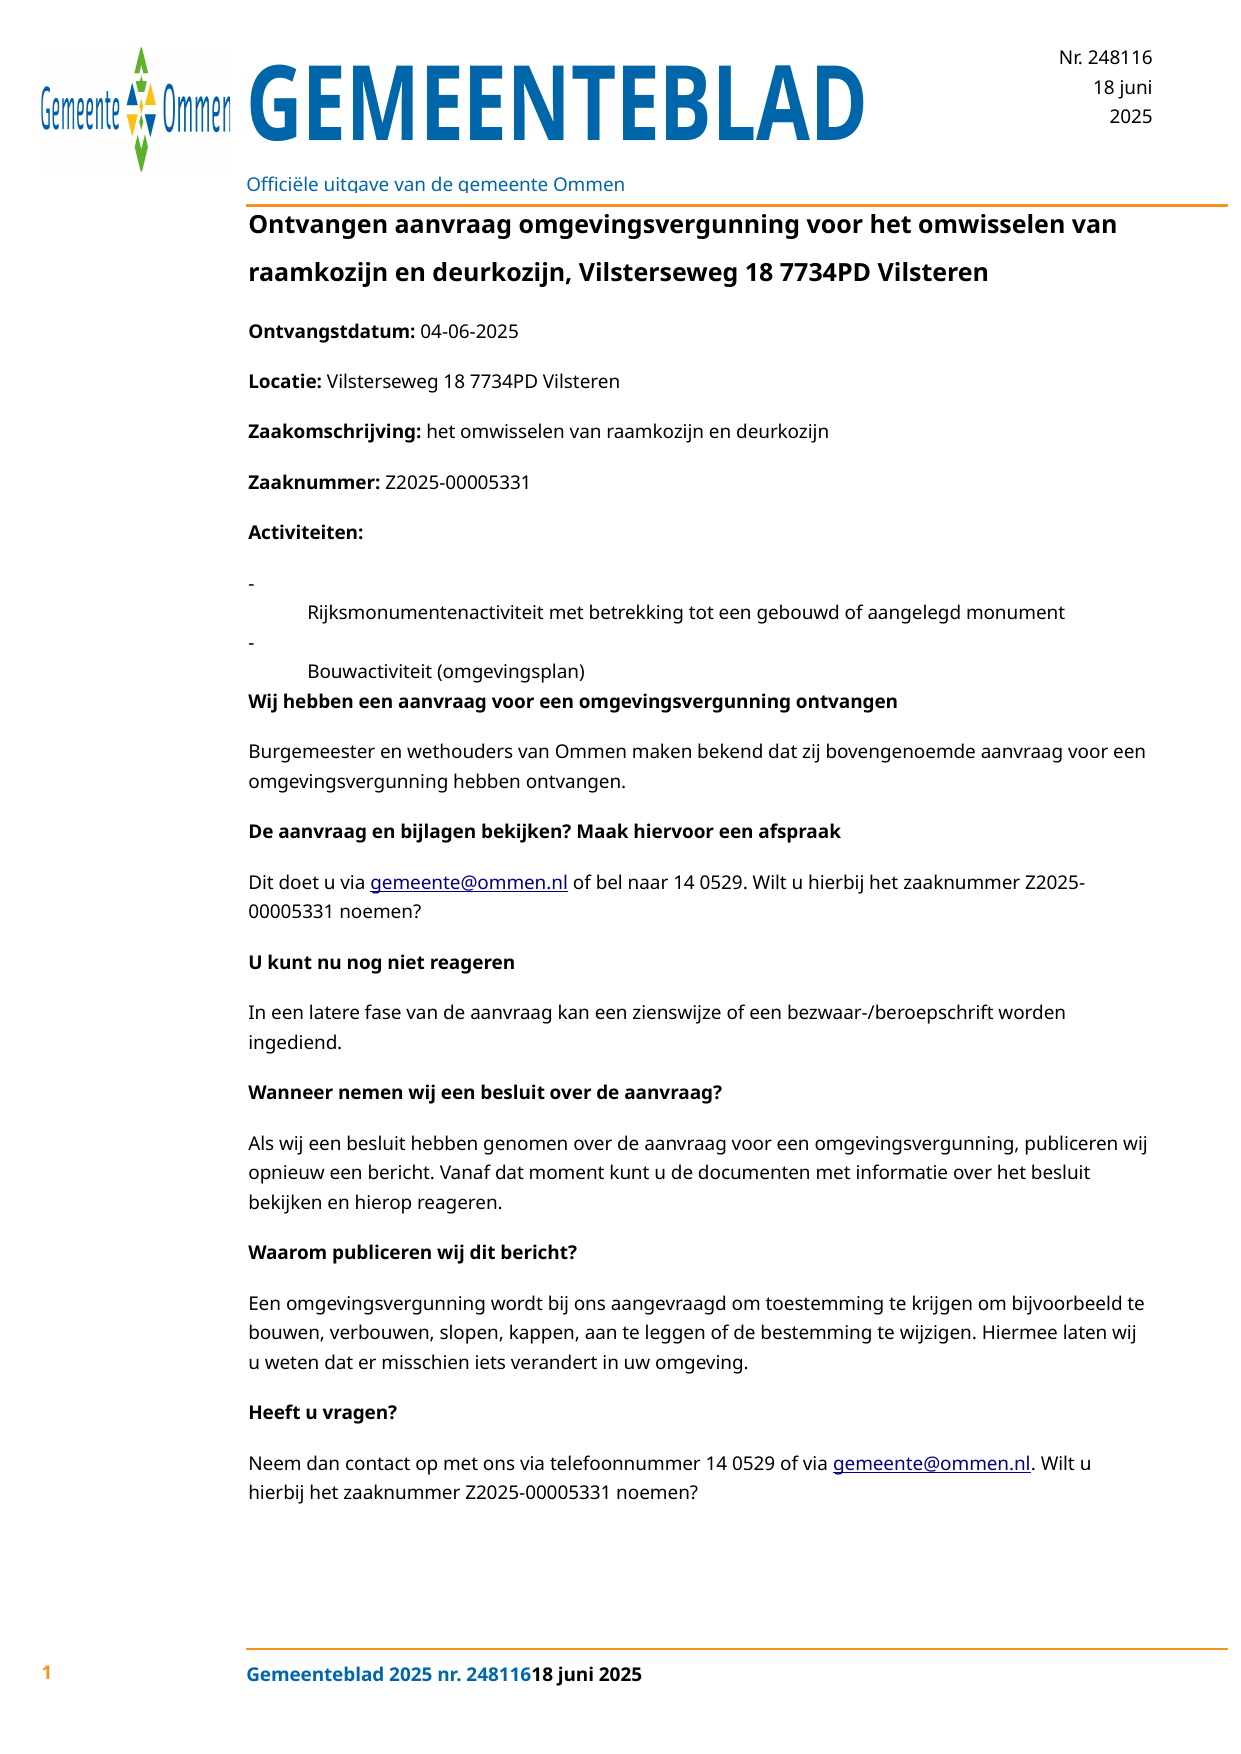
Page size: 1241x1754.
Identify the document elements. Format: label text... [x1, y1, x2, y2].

text Dit doet u via gemeente@ommen.nl of bel naar 14 0529. Wilt u hierbij het zaaknummer Z2025-00005331 noemen? [248, 869, 1152, 924]
text Wij hebben een aanvraag voor een omgevingsvergunning ontvangen [248, 688, 1152, 714]
text Burgemeester en wethouders van Ommen maken bekend dat zij bovengenoemde aanvraag voor een omgevingsvergunning hebben ontvangen. [248, 739, 1152, 794]
text De aanvraag en bijlagen bekijken? Maak hiervoor een afspraak [248, 819, 1152, 844]
text Heeft u vragen? [248, 1399, 1152, 1425]
text Neem dan contact op met ons via telefoonnummer 14 0529 of via gemeente@ommen.nl. Wilt u hierbij het zaaknummer Z2025-00005331 noemen? [248, 1450, 1152, 1505]
text Zaakomschrijving: het omwisselen van raamkozijn en deurkozijn [248, 419, 1152, 444]
text Ontvangstdatum: 04-06-2025 [248, 318, 1152, 344]
text U kunt nu nog niet reageren [248, 949, 1152, 975]
text In een latere fase van de aanvraag kan een zienswijze of een bezwaar-/beroepschrift worden ingediend. [248, 999, 1152, 1055]
list Rijksmonumentenactiviteit met betrekking tot een gebouwd of aangelegd monument [248, 599, 1152, 625]
text Als wij een besluit hebben genomen over de aanvraag voor een omgevingsvergunning, publiceren wij opnieuw een bericht. Vanaf dat moment kunt u de documenten met informatie over het besluit bekijken en hierop reageren. [248, 1130, 1152, 1215]
list Bouwactiviteit (omgevingsplan) [248, 659, 1152, 684]
picture [41, 47, 231, 172]
text Waarom publiceren wij dit bericht? [248, 1239, 1152, 1265]
text Zaaknummer: Z2025-00005331 [248, 469, 1152, 495]
text Ontvangen aanvraag omgevingsvergunning voor het omwisselen van raamkozijn en deurkozijn, Vilsterseweg 18 7734PD Vilsteren [248, 207, 1152, 288]
text Wanneer nemen wij een besluit over de aanvraag? [248, 1079, 1152, 1105]
text Locatie: Vilsterseweg 18 7734PD Vilsteren [248, 368, 1152, 394]
text Activiteiten: [248, 519, 1152, 545]
text Een omgevingsvergunning wordt bij ons aangevraagd om toestemming te krijgen om bijvoorbeeld te bouwen, verbouwen, slopen, kappen, aan te leggen of de bestemming te wijzigen. Hiermee laten wij u weten dat er misschien iets verandert in uw omgeving. [248, 1290, 1152, 1375]
